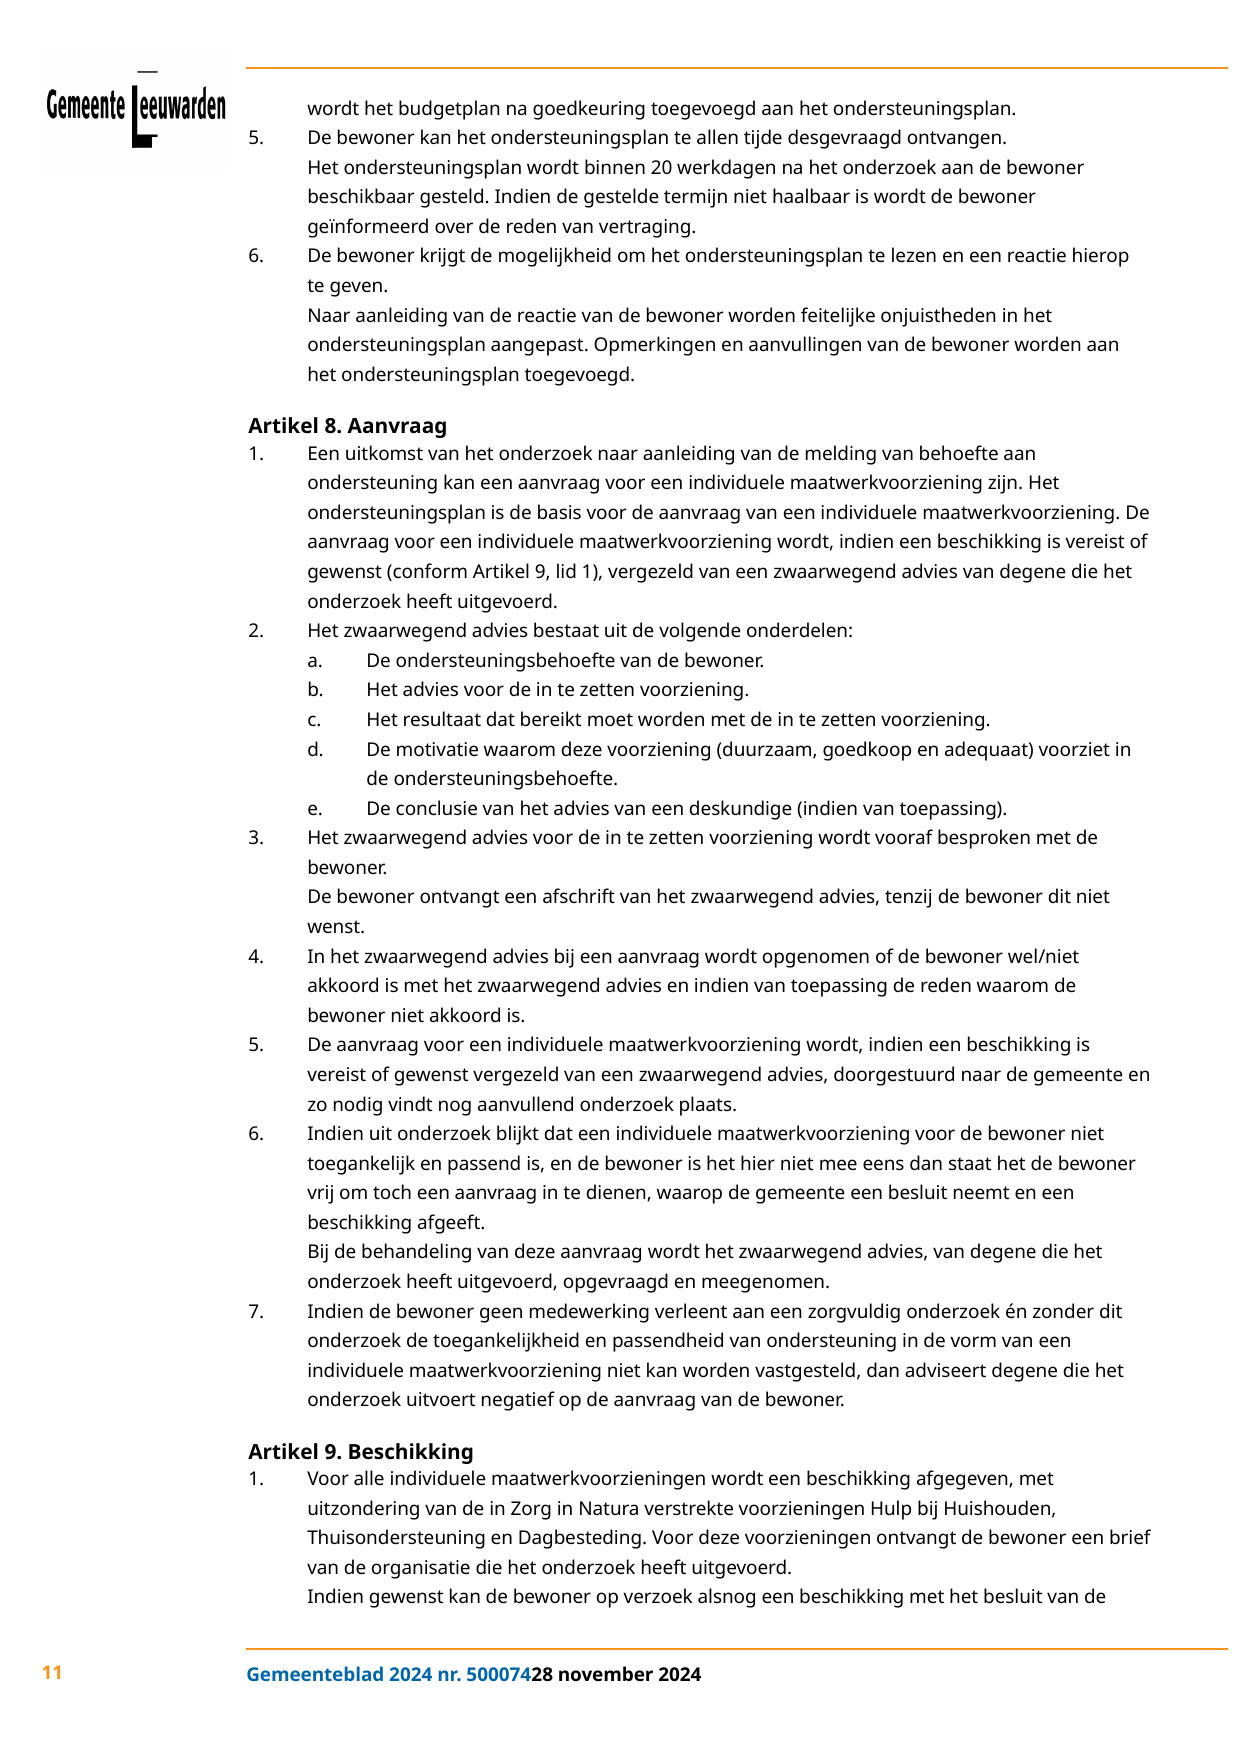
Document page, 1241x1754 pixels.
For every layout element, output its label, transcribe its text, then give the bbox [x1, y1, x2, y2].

list De conclusie van het advies van een deskundige (indien van toepassing). [307, 795, 1152, 821]
list In het zwaarwegend advies bij een aanvraag wordt opgenomen of de bewoner wel/niet akkoord is met het zwaarwegend advies en indien van toepassing de reden waarom de bewoner niet akkoord is. [248, 943, 1152, 1028]
list De motivatie waarom deze voorziening (duurzaam, goedkoop en adequaat) voorziet in de ondersteuningsbehoefte. [307, 736, 1152, 791]
text Artikel 8. Aanvraag [248, 411, 1152, 440]
list De bewoner kan het ondersteuningsplan te allen tijde desgevraagd ontvangen. [248, 124, 1152, 150]
list Het zwaarwegend advies voor de in te zetten voorziening wordt vooraf besproken met de bewoner. [248, 824, 1152, 880]
list Bij de behandeling van deze aanvraag wordt het zwaarwegend advies, van degene die het onderzoek heeft uitgevoerd, opgevraagd en meegenomen. [248, 1239, 1152, 1294]
list Voor alle individuele maatwerkvoorzieningen wordt een beschikking afgegeven, met uitzondering van de in Zorg in Natura verstrekte voorzieningen Hulp bij Huishouden, Thuisondersteuning en Dagbesteding. Voor deze voorzieningen ontvangt de bewoner een brief van de organisatie die het onderzoek heeft uitgevoerd. [248, 1465, 1152, 1580]
list wordt het budgetplan na goedkeuring toegevoegd aan het ondersteuningsplan. [248, 95, 1152, 121]
list Indien gewenst kan de bewoner op verzoek alsnog een beschikking met het besluit van de [248, 1584, 1152, 1609]
list Naar aanleiding van de reactie van de bewoner worden feitelijke onjuistheden in het ondersteuningsplan aangepast. Opmerkingen en aanvullingen van de bewoner worden aan het ondersteuningsplan toegevoegd. [248, 302, 1152, 387]
text Artikel 9. Beschikking [248, 1437, 1152, 1465]
picture [41, 47, 231, 172]
list Een uitkomst van het onderzoek naar aanleiding van de melding van behoefte aan ondersteuning kan een aanvraag voor een individuele maatwerkvoorziening zijn. Het ondersteuningsplan is de basis voor de aanvraag van een individuele maatwerkvoorziening. De aanvraag voor een individuele maatwerkvoorziening wordt, indien een beschikking is vereist of gewenst (conform Artikel 9, lid 1), vergezeld van een zwaarwegend advies van degene die het onderzoek heeft uitgevoerd. [248, 440, 1152, 613]
list De aanvraag voor een individuele maatwerkvoorziening wordt, indien een beschikking is vereist of gewenst vergezeld van een zwaarwegend advies, doorgestuurd naar de gemeente en zo nodig vindt nog aanvullend onderzoek plaats. [248, 1032, 1152, 1116]
list Indien uit onderzoek blijkt dat een individuele maatwerkvoorziening voor de bewoner niet toegankelijk en passend is, en de bewoner is het hier niet mee eens dan staat het de bewoner vrij om toch een aanvraag in te dienen, waarop de gemeente een besluit neemt en een beschikking afgeeft. [248, 1120, 1152, 1235]
list De bewoner ontvangt een afschrift van het zwaarwegend advies, tenzij de bewoner dit niet wenst. [248, 884, 1152, 939]
list Het resultaat dat bereikt moet worden met de in te zetten voorziening. [307, 706, 1152, 732]
list De bewoner krijgt de mogelijkheid om het ondersteuningsplan te lezen en een reactie hierop te geven. [248, 243, 1152, 298]
list Het advies voor de in te zetten voorziening. [307, 677, 1152, 702]
list Het zwaarwegend advies bestaat uit de volgende onderdelen: [248, 617, 1152, 643]
list Indien de bewoner geen medewerking verleent aan een zorgvuldig onderzoek én zonder dit onderzoek de toegankelijkheid en passendheid van ondersteuning in de vorm van een individuele maatwerkvoorziening niet kan worden vastgesteld, dan adviseert degene die het onderzoek uitvoert negatief op de aanvraag van de bewoner. [248, 1298, 1152, 1412]
list Het ondersteuningsplan wordt binnen 20 werkdagen na het onderzoek aan de bewoner beschikbaar gesteld. Indien de gestelde termijn niet haalbaar is wordt de bewoner geïnformeerd over de reden van vertraging. [248, 154, 1152, 239]
list De ondersteuningsbehoefte van de bewoner. [307, 647, 1152, 673]
